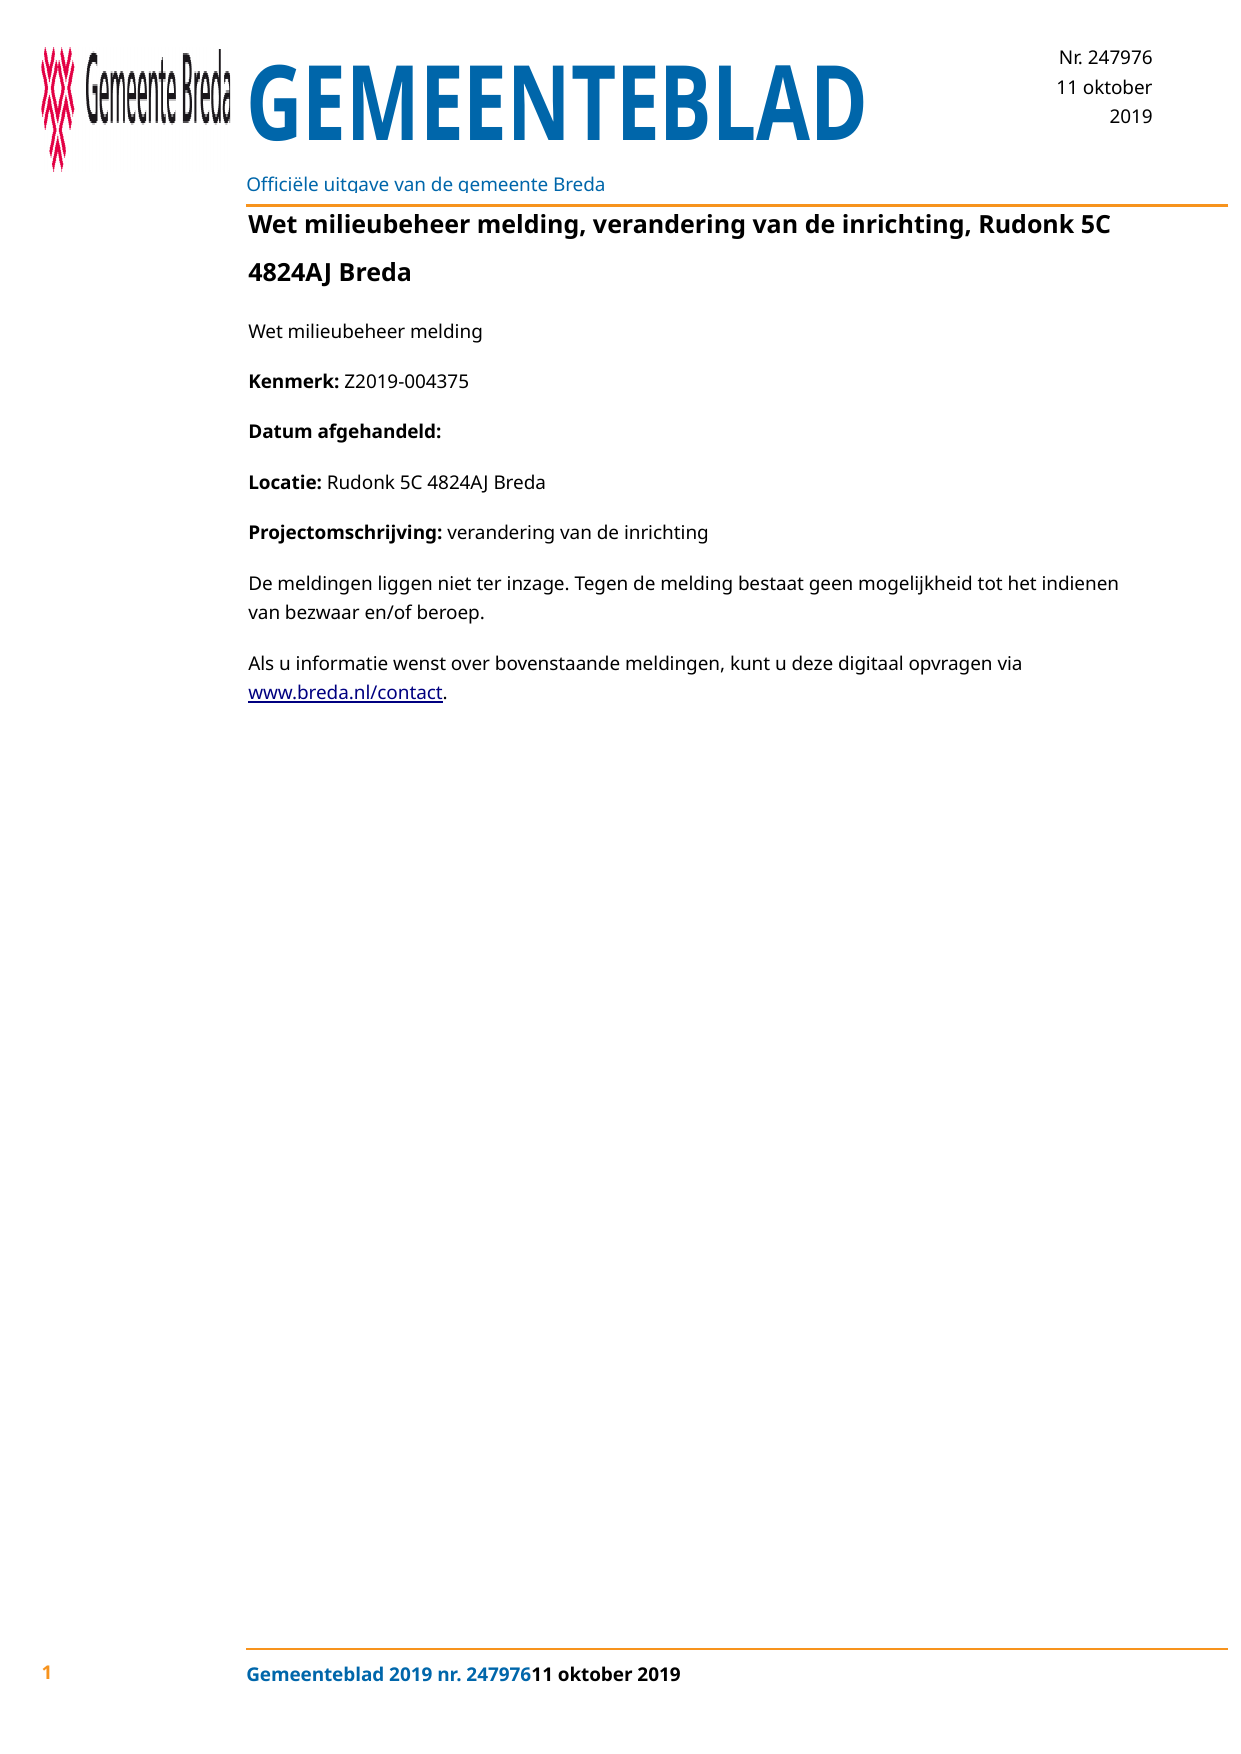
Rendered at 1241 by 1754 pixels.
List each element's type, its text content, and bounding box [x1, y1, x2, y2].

text De meldingen liggen niet ter inzage. Tegen de melding bestaat geen mogelijkheid tot het indienen van bezwaar en/of beroep. [248, 570, 1152, 625]
text Als u informatie wenst over bovenstaande meldingen, kunt u deze digitaal opvragen via www.breda.nl/contact. [248, 650, 1152, 705]
text Wet milieubeheer melding [248, 318, 1152, 344]
text Datum afgehandeld: [248, 419, 1152, 444]
picture [41, 47, 231, 172]
text Wet milieubeheer melding, verandering van de inrichting, Rudonk 5C 4824AJ Breda [248, 207, 1152, 288]
text Projectomschrijving: verandering van de inrichting [248, 519, 1152, 545]
text Kenmerk: Z2019-004375 [248, 368, 1152, 394]
text Locatie: Rudonk 5C 4824AJ Breda [248, 469, 1152, 495]
